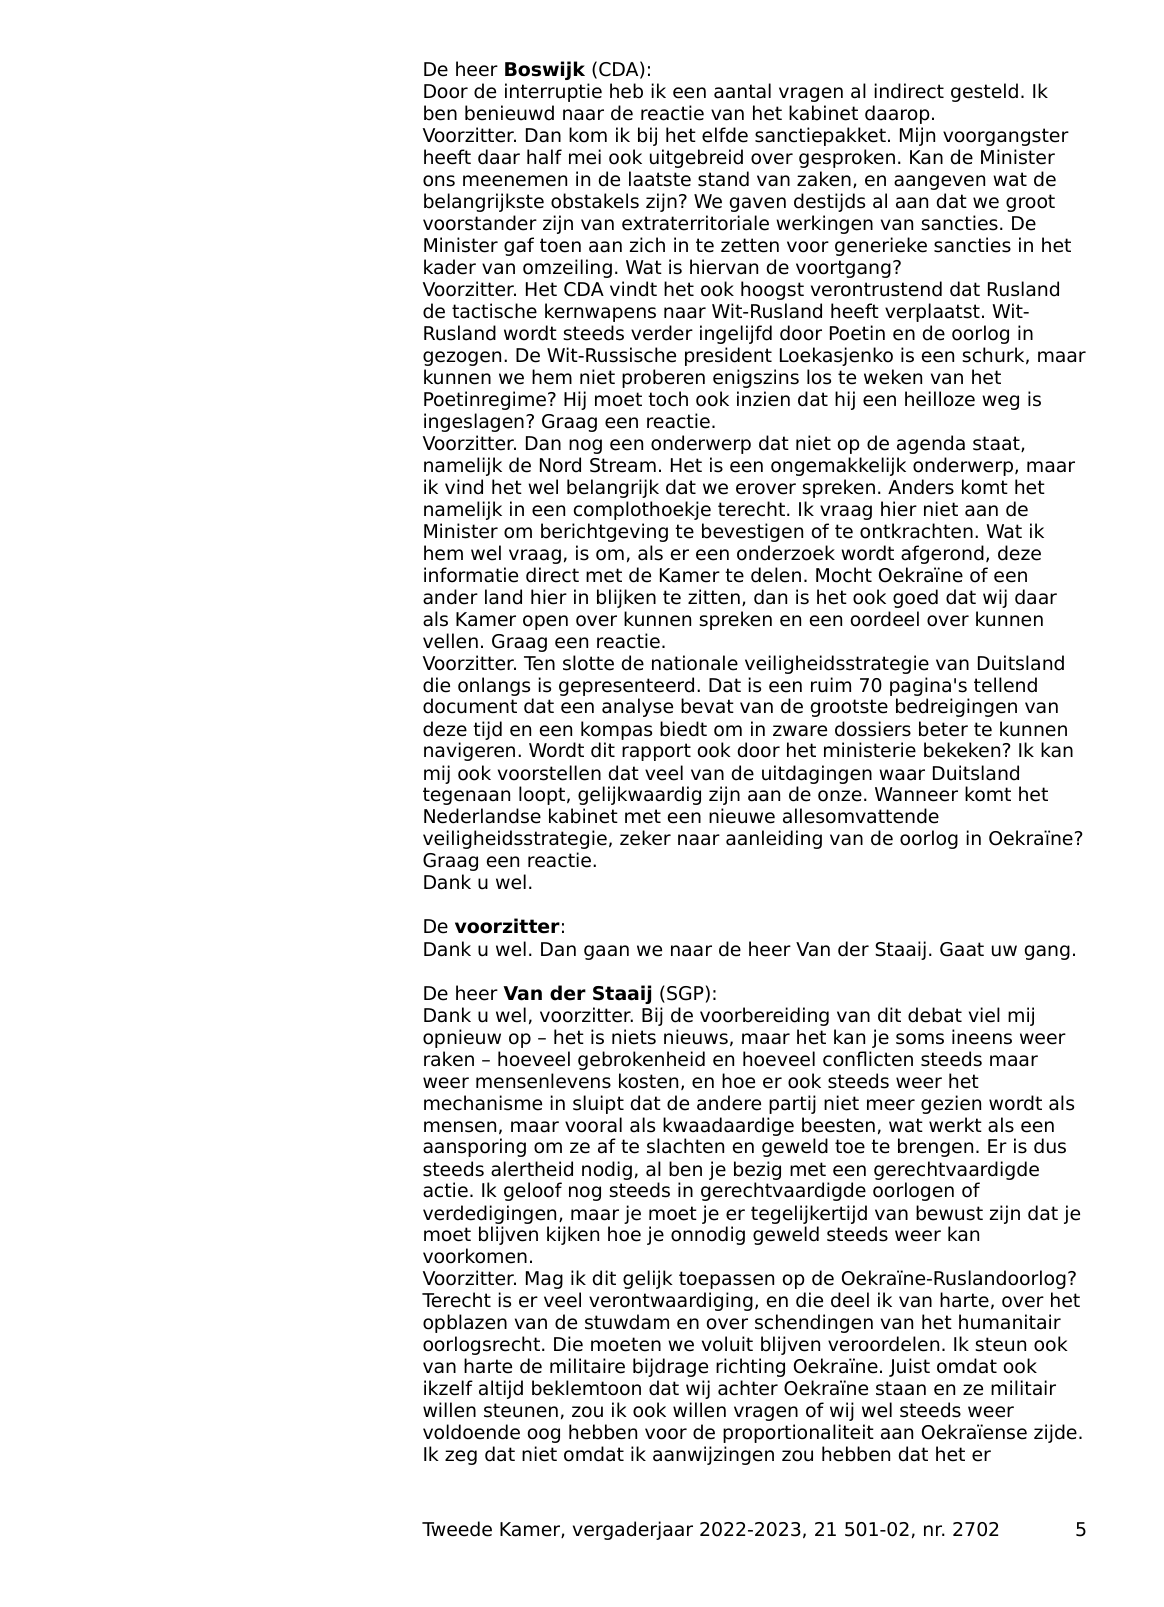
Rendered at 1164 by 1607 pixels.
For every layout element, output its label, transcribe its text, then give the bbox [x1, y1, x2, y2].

text Voorzitter. Dan kom ik bij het elfde sanctiepakket. Mijn voorgangster heeft daar half mei ook uitgebreid over gesproken. Kan de Minister ons meenemen in de laatste stand van zaken, en aangeven wat de belangrijkste obstakels zijn? We gaven destijds al aan dat we groot voorstander zijn van extraterritoriale werkingen van sancties. De Minister gaf toen aan zich in te zetten voor generieke sancties in het kader van omzeiling. Wat is hiervan de voortgang? [422, 125, 1087, 279]
text De heer Boswijk (CDA): [422, 59, 1087, 81]
text De voorzitter: [422, 916, 1087, 938]
text Door de interruptie heb ik een aantal vragen al indirect gesteld. Ik ben benieuwd naar de reactie van het kabinet daarop. [422, 81, 1087, 125]
text Dank u wel, voorzitter. Bij de voorbereiding van dit debat viel mij opnieuw op – het is niets nieuws, maar het kan je soms ineens weer raken – hoeveel gebrokenheid en hoeveel conflicten steeds maar weer mensenlevens kosten, en hoe er ook steeds weer het mechanisme in sluipt dat de andere partij niet meer gezien wordt als mensen, maar vooral als kwaadaardige beesten, wat werkt als een aansporing om ze af te slachten en geweld toe te brengen. Er is dus steeds alertheid nodig, al ben je bezig met een gerechtvaardigde actie. Ik geloof nog steeds in gerechtvaardigde oorlogen of verdedigingen, maar je moet je er tegelijkertijd van bewust zijn dat je moet blijven kijken hoe je onnodig geweld steeds weer kan voorkomen. [422, 1004, 1087, 1268]
text Voorzitter. Mag ik dit gelijk toepassen op de Oekraïne-Ruslandoorlog? Terecht is er veel verontwaardiging, en die deel ik van harte, over het opblazen van de stuwdam en over schendingen van het humanitair oorlogsrecht. Die moeten we voluit blijven veroordelen. Ik steun ook van harte de militaire bijdrage richting Oekraïne. Juist omdat ook ikzelf altijd beklemtoon dat wij achter Oekraïne staan en ze militair willen steunen, zou ik ook willen vragen of wij wel steeds weer voldoende oog hebben voor de proportionaliteit aan Oekraïense zijde. Ik zeg dat niet omdat ik aanwijzingen zou hebben dat het er [422, 1268, 1087, 1466]
text Voorzitter. Dan nog een onderwerp dat niet op de agenda staat, namelijk de Nord Stream. Het is een ongemakkelijk onderwerp, maar ik vind het wel belangrijk dat we erover spreken. Anders komt het namelijk in een complothoekje terecht. Ik vraag hier niet aan de Minister om berichtgeving te bevestigen of te ontkrachten. Wat ik hem wel vraag, is om, als er een onderzoek wordt afgerond, deze informatie direct met de Kamer te delen. Mocht Oekraïne of een ander land hier in blijken te zitten, dan is het ook goed dat wij daar als Kamer open over kunnen spreken en een oordeel over kunnen vellen. Graag een reactie. [422, 433, 1087, 652]
text Voorzitter. Het CDA vindt het ook hoogst verontrustend dat Rusland de tactische kernwapens naar Wit-Rusland heeft verplaatst. Wit-Rusland wordt steeds verder ingelijfd door Poetin en de oorlog in gezogen. De Wit-Russische president Loekasjenko is een schurk, maar kunnen we hem niet proberen enigszins los te weken van het Poetinregime? Hij moet toch ook inzien dat hij een heilloze weg is ingeslagen? Graag een reactie. [422, 279, 1087, 433]
text Voorzitter. Ten slotte de nationale veiligheidsstrategie van Duitsland die onlangs is gepresenteerd. Dat is een ruim 70 pagina's tellend document dat een analyse bevat van de grootste bedreigingen van deze tijd en een kompas biedt om in zware dossiers beter te kunnen navigeren. Wordt dit rapport ook door het ministerie bekeken? Ik kan mij ook voorstellen dat veel van de uitdagingen waar Duitsland tegenaan loopt, gelijkwaardig zijn aan de onze. Wanneer komt het Nederlandse kabinet met een nieuwe allesomvattende veiligheidsstrategie, zeker naar aanleiding van de oorlog in Oekraïne? Graag een reactie. [422, 652, 1087, 872]
text De heer Van der Staaij (SGP): [422, 983, 1087, 1004]
text Dank u wel. Dan gaan we naar de heer Van der Staaij. Gaat uw gang. [422, 938, 1087, 960]
text Dank u wel. [422, 872, 1087, 894]
